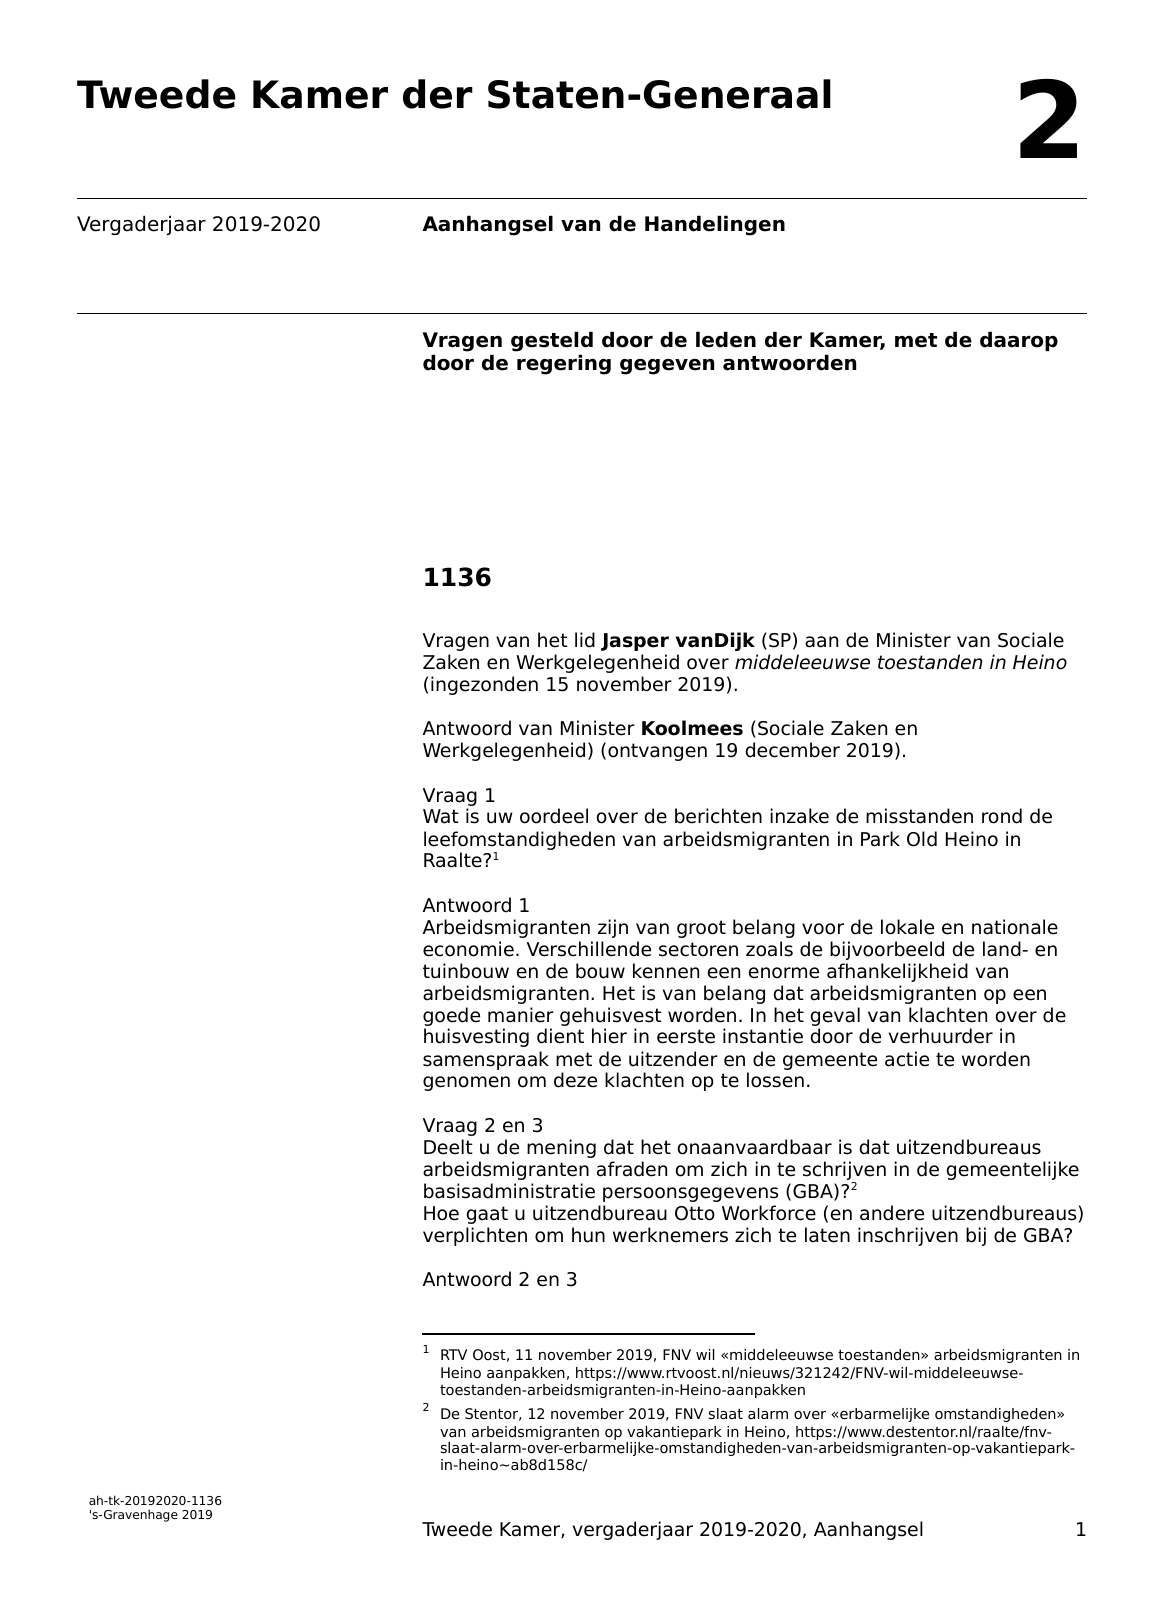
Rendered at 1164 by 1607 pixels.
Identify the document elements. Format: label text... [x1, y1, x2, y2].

text Antwoord 1 [422, 894, 1087, 917]
text ah-tk-20192020-1136 [88, 1494, 323, 1508]
table_cell Aanhangsel van de Handelingen [422, 199, 1087, 313]
text Antwoord van Minister Koolmees (Sociale Zaken en Werkgelegenheid) (ontvangen 19 december 2019). [422, 718, 1087, 762]
text RTV Oost, 11 november 2019, FNV wil «middeleeuwse toestanden» arbeidsmigranten in Heino aanpakken, https://www.rtvoost.nl/nieuws/321242/FNV-wil-middeleeuwse-toestanden-arbeidsmigranten-in-Heino-aanpakken [422, 1343, 1087, 1399]
text Deelt u de mening dat het onaanvaardbaar is dat uitzendbureaus arbeidsmigranten afraden om zich in te schrijven in de gemeentelijke basisadministratie persoonsgegevens (GBA)? [422, 1137, 1087, 1202]
table_cell Vergaderjaar 2019-2020 [77, 199, 422, 313]
text Vragen van het lid Jasper vanDijk (SP) aan de Minister van Sociale Zaken en Werkgelegenheid over middeleeuwse toestanden in Heino (ingezonden 15 november 2019). [422, 630, 1087, 696]
table_cell [77, 314, 422, 375]
text Vraag 1 [422, 784, 1087, 806]
text Wat is uw oordeel over de berichten inzake de misstanden rond de leefomstandigheden van arbeidsmigranten in Park Old Heino in Raalte? [422, 806, 1087, 872]
table_header Tweede Kamer der Staten-Generaal [77, 59, 886, 198]
table_cell Vragen gesteld door de leden der Kamer, met de daarop door de regering gegeven antwoorden [422, 314, 1087, 375]
text Arbeidsmigranten zijn van groot belang voor de lokale en nationale economie. Verschillende sectoren zoals de bijvoorbeeld de land- en tuinbouw en de bouw kennen een enorme afhankelijkheid van arbeidsmigranten. Het is van belang dat arbeidsmigranten op een goede manier gehuisvest worden. In het geval van klachten over de huisvesting dient hier in eerste instantie door de verhuurder in samenspraak met de uitzender en de gemeente actie te worden genomen om deze klachten op te lossen. [422, 917, 1087, 1092]
text 's-Gravenhage 2019 [88, 1508, 323, 1522]
text De Stentor, 12 november 2019, FNV slaat alarm over «erbarmelijke omstandigheden» van arbeidsmigranten op vakantiepark in Heino, https://www.destentor.nl/raalte/fnv-slaat-alarm-over-erbarmelijke-omstandigheden-van-arbeidsmigranten-op-vakantiepark-in-heino~ab8d158c/ [422, 1402, 1087, 1474]
table_header 2 [886, 59, 1087, 198]
text Vraag 2 en 3 [422, 1114, 1087, 1137]
text 1136 [422, 563, 1087, 592]
text Hoe gaat u uitzendbureau Otto Workforce (en andere uitzendbureaus) verplichten om hun werknemers zich te laten inschrijven bij de GBA? [422, 1202, 1087, 1246]
text Antwoord 2 en 3 [422, 1269, 1087, 1291]
